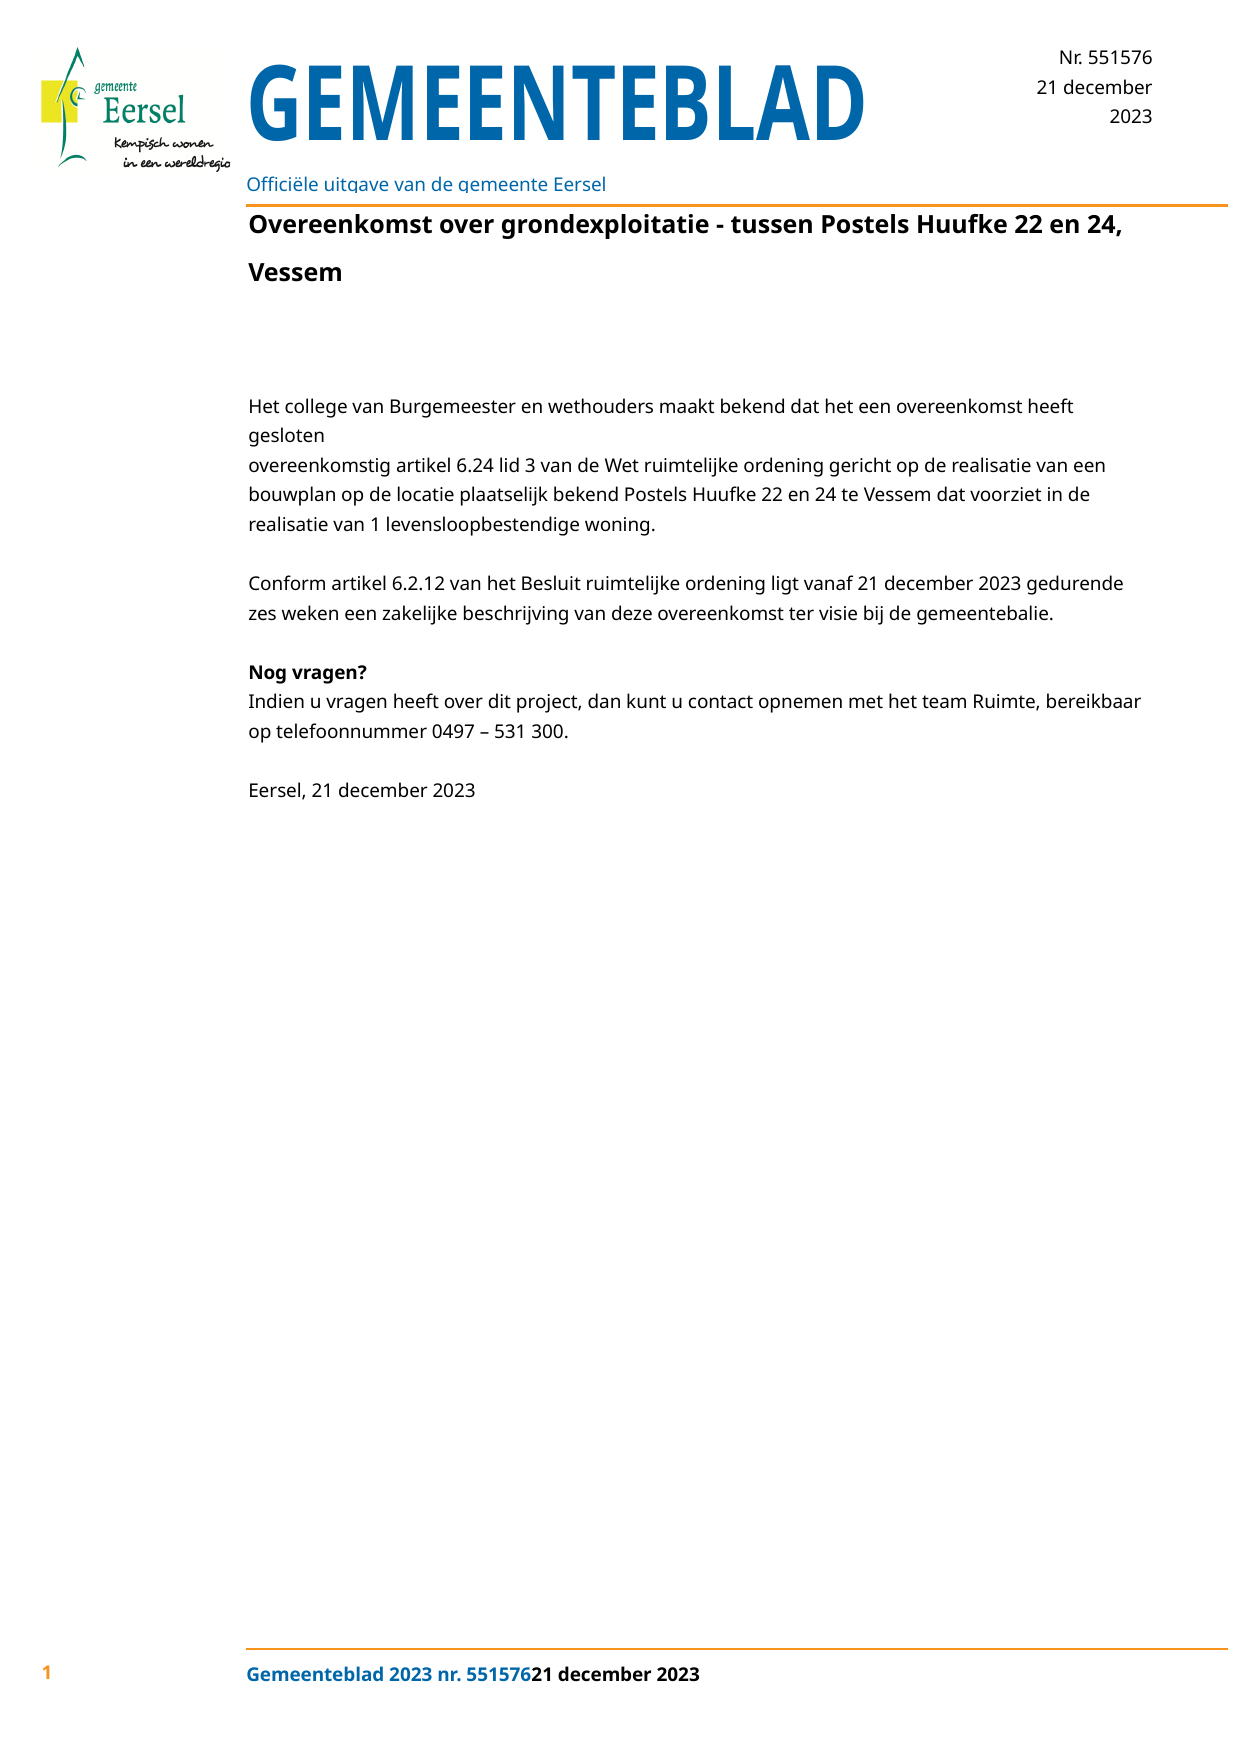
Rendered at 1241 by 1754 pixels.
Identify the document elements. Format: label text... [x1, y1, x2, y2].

text Eersel, 21 december 2023 [248, 777, 1152, 803]
picture [41, 47, 231, 172]
text Nog vragen? [248, 659, 1152, 685]
text overeenkomstig artikel 6.24 lid 3 van de Wet ruimtelijke ordening gericht op de realisatie van een bouwplan op de locatie plaatselijk bekend Postels Huufke 22 en 24 te Vessem dat voorziet in de realisatie van 1 levensloopbestendige woning. [248, 452, 1152, 537]
text Conform artikel 6.2.12 van het Besluit ruimtelijke ordening ligt vanaf 21 december 2023 gedurende zes weken een zakelijke beschrijving van deze overeenkomst ter visie bij de gemeentebalie. [248, 570, 1152, 626]
text Het college van Burgemeester en wethouders maakt bekend dat het een overeenkomst heeft gesloten [248, 393, 1152, 448]
text Overeenkomst over grondexploitatie - tussen Postels Huufke 22 en 24, Vessem [248, 207, 1152, 288]
text Indien u vragen heeft over dit project, dan kunt u contact opnemen met het team Ruimte, bereikbaar op telefoonnummer 0497 – 531 300. [248, 689, 1152, 744]
